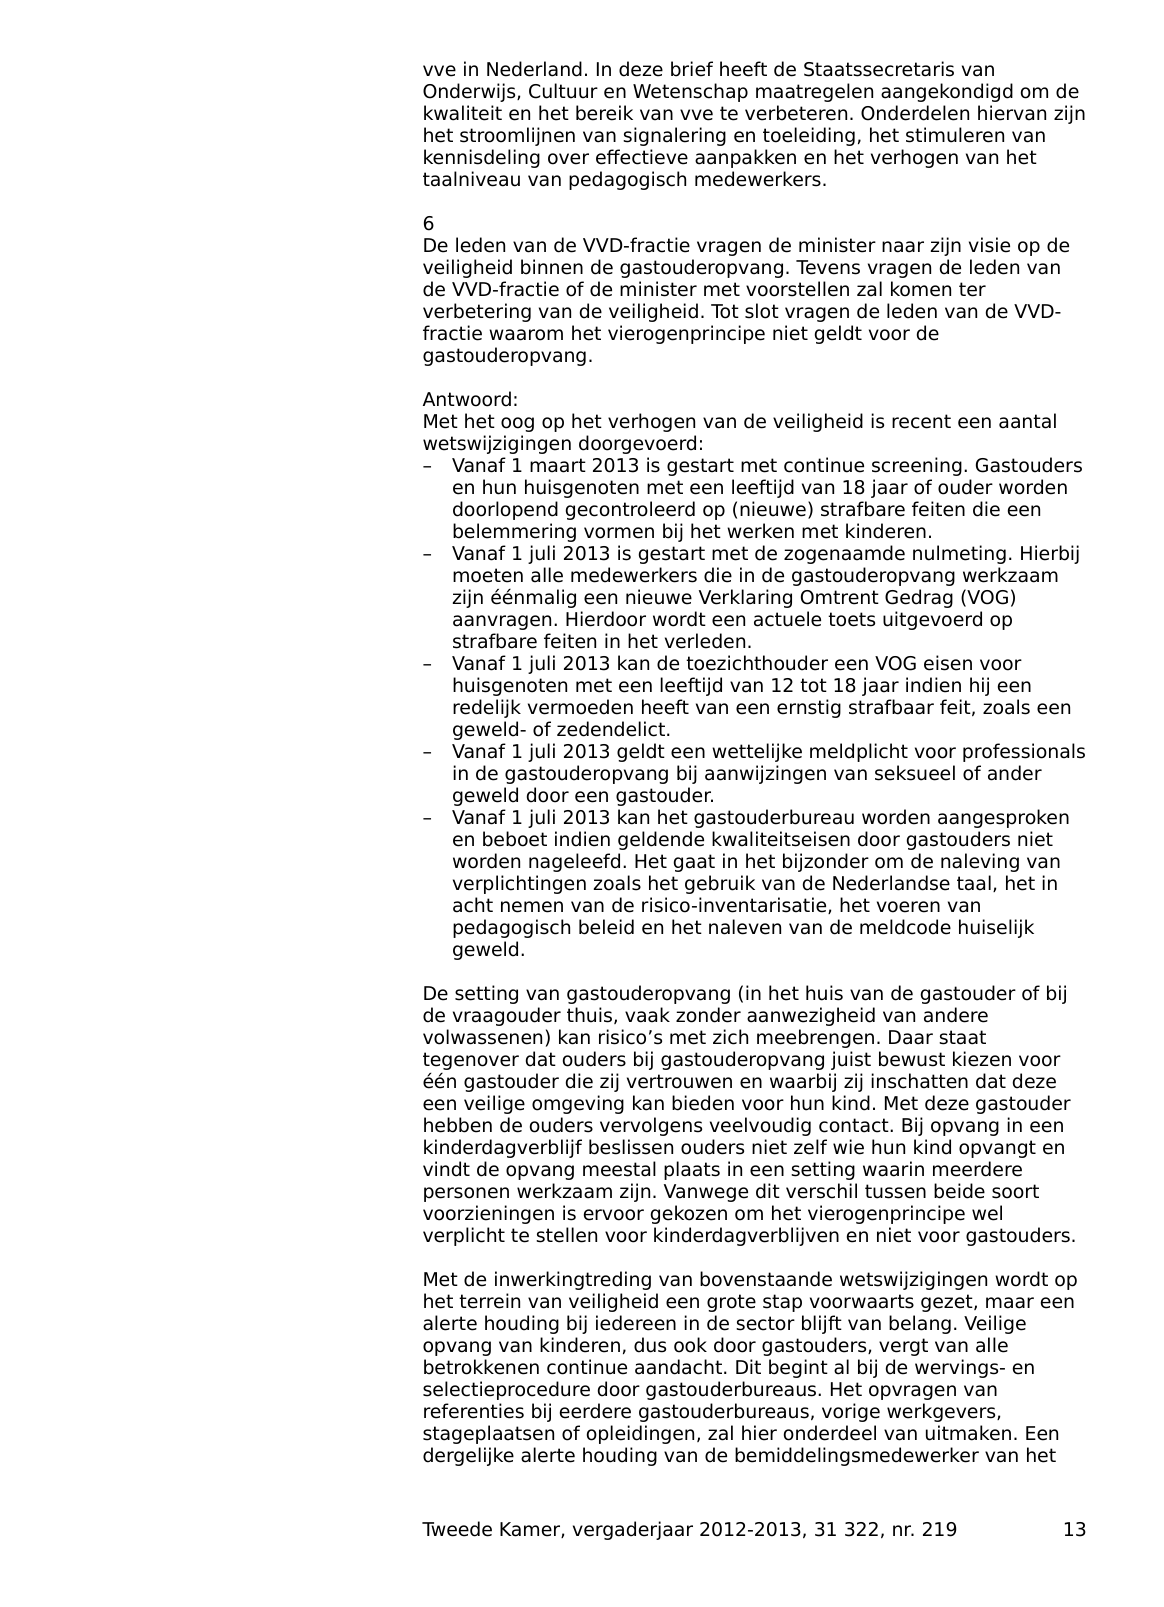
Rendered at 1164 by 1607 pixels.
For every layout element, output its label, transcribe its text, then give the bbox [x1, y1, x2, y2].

text – Vanaf 1 juli 2013 geldt een wettelijke meldplicht voor professionals in de gastouderopvang bij aanwijzingen van seksueel of ander geweld door een gastouder. [422, 741, 1087, 807]
text – Vanaf 1 maart 2013 is gestart met continue screening. Gastouders en hun huisgenoten met een leeftijd van 18 jaar of ouder worden doorlopend gecontroleerd op (nieuwe) strafbare feiten die een belemmering vormen bij het werken met kinderen. [422, 455, 1087, 543]
text De setting van gastouderopvang (in het huis van de gastouder of bij de vraagouder thuis, vaak zonder aanwezigheid van andere volwassenen) kan risico’s met zich meebrengen. Daar staat tegenover dat ouders bij gastouderopvang juist bewust kiezen voor één gastouder die zij vertrouwen en waarbij zij inschatten dat deze een veilige omgeving kan bieden voor hun kind. Met deze gastouder hebben de ouders vervolgens veelvoudig contact. Bij opvang in een kinderdagverblijf beslissen ouders niet zelf wie hun kind opvangt en vindt de opvang meestal plaats in een setting waarin meerdere personen werkzaam zijn. Vanwege dit verschil tussen beide soort voorzieningen is ervoor gekozen om het vierogenprincipe wel verplicht te stellen voor kinderdagverblijven en niet voor gastouders. [422, 983, 1087, 1247]
text Met het oog op het verhogen van de veiligheid is recent een aantal wetswijzigingen doorgevoerd: [422, 411, 1087, 455]
text De leden van de VVD-fractie vragen de minister naar zijn visie op de veiligheid binnen de gastouderopvang. Tevens vragen de leden van de VVD-fractie of de minister met voorstellen zal komen ter verbetering van de veiligheid. Tot slot vragen de leden van de VVD-fractie waarom het vierogenprincipe niet geldt voor de gastouderopvang. [422, 235, 1087, 367]
text 6 [422, 213, 1087, 235]
text – Vanaf 1 juli 2013 is gestart met de zogenaamde nulmeting. Hierbij moeten alle medewerkers die in de gastouderopvang werkzaam zijn éénmalig een nieuwe Verklaring Omtrent Gedrag (VOG) aanvragen. Hierdoor wordt een actuele toets uitgevoerd op strafbare feiten in het verleden. [422, 543, 1087, 653]
text – Vanaf 1 juli 2013 kan de toezichthouder een VOG eisen voor huisgenoten met een leeftijd van 12 tot 18 jaar indien hij een redelijk vermoeden heeft van een ernstig strafbaar feit, zoals een geweld- of zedendelict. [422, 653, 1087, 741]
text vve in Nederland. In deze brief heeft de Staatssecretaris van Onderwijs, Cultuur en Wetenschap maatregelen aangekondigd om de kwaliteit en het bereik van vve te verbeteren. Onderdelen hiervan zijn het stroomlijnen van signalering en toeleiding, het stimuleren van kennisdeling over effectieve aanpakken en het verhogen van het taalniveau van pedagogisch medewerkers. [422, 59, 1087, 191]
text – Vanaf 1 juli 2013 kan het gastouderbureau worden aangesproken en beboet indien geldende kwaliteitseisen door gastouders niet worden nageleefd. Het gaat in het bijzonder om de naleving van verplichtingen zoals het gebruik van de Nederlandse taal, het in acht nemen van de risico-inventarisatie, het voeren van pedagogisch beleid en het naleven van de meldcode huiselijk geweld. [422, 807, 1087, 961]
text Antwoord: [422, 389, 1087, 411]
text Met de inwerkingtreding van bovenstaande wetswijzigingen wordt op het terrein van veiligheid een grote stap voorwaarts gezet, maar een alerte houding bij iedereen in de sector blijft van belang. Veilige opvang van kinderen, dus ook door gastouders, vergt van alle betrokkenen continue aandacht. Dit begint al bij de wervings- en selectieprocedure door gastouderbureaus. Het opvragen van referenties bij eerdere gastouderbureaus, vorige werkgevers, stageplaatsen of opleidingen, zal hier onderdeel van uitmaken. Een dergelijke alerte houding van de bemiddelingsmedewerker van het [422, 1269, 1087, 1467]
